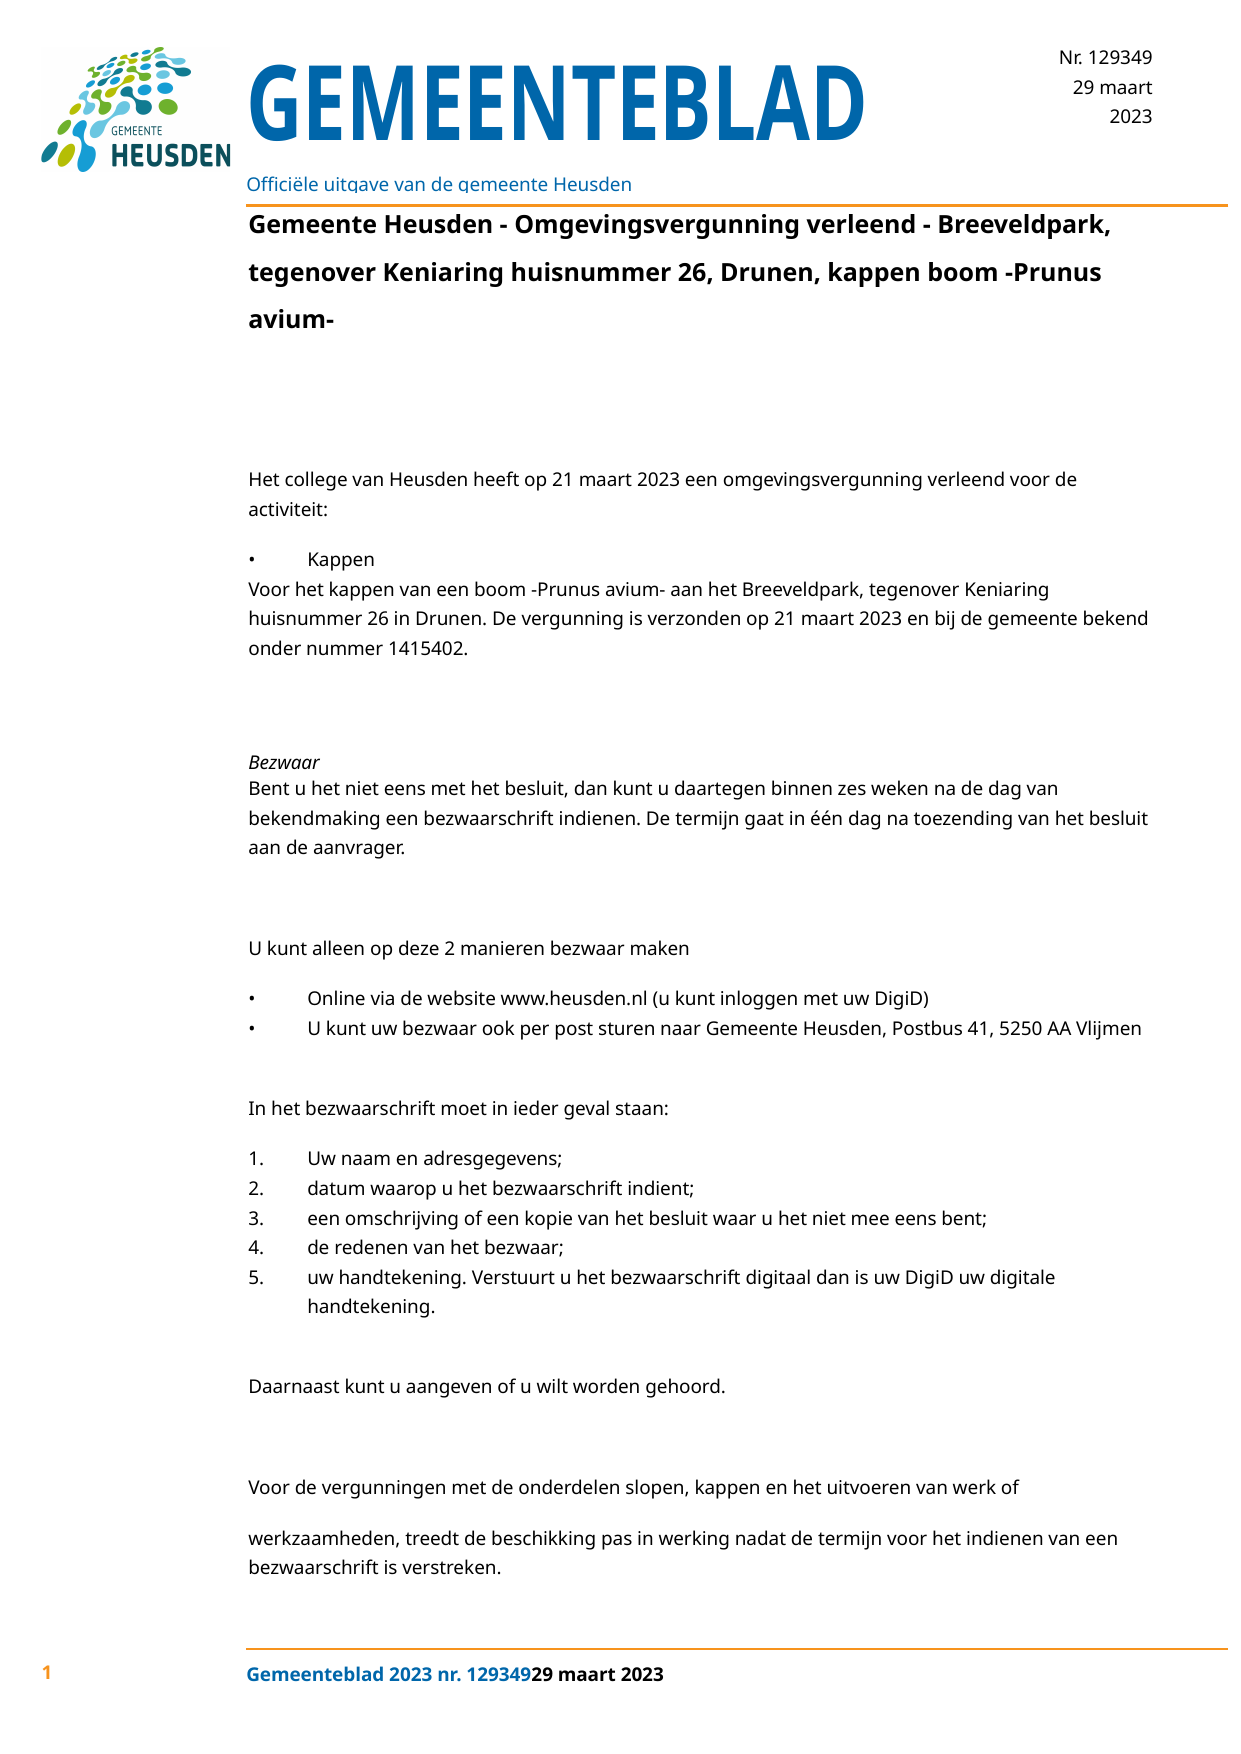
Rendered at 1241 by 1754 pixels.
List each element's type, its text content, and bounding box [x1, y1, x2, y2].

list Online via de website www.heusden.nl (u kunt inloggen met uw DigiD) [248, 986, 1152, 1011]
list U kunt uw bezwaar ook per post sturen naar Gemeente Heusden, Postbus 41, 5250 AA Vlijmen [248, 1015, 1152, 1041]
text Bezwaar [248, 749, 1152, 775]
text Het college van Heusden heeft op 21 maart 2023 een omgevingsvergunning verleend voor de activiteit: [248, 466, 1152, 522]
text Daarnaast kunt u aangeven of u wilt worden gehoord. [248, 1373, 1152, 1399]
list Uw naam en adresgegevens; [248, 1146, 1152, 1171]
text werkzaamheden, treedt de beschikking pas in werking nadat de termijn voor het indienen van een bezwaarschrift is verstreken. [248, 1525, 1152, 1580]
list de redenen van het bezwaar; [248, 1234, 1152, 1260]
text Voor de vergunningen met de onderdelen slopen, kappen en het uitvoeren van werk of [248, 1474, 1152, 1500]
list uw handtekening. Verstuurt u het bezwaarschrift digitaal dan is uw DigiD uw digitale handtekening. [248, 1264, 1152, 1319]
text Gemeente Heusden - Omgevingsvergunning verleend - Breeveldpark, tegenover Keniaring huisnummer 26, Drunen, kappen boom -Prunus avium- [248, 207, 1152, 336]
list Kappen [248, 546, 1152, 572]
picture [41, 47, 231, 172]
text Bent u het niet eens met het besluit, dan kunt u daartegen binnen zes weken na de dag van bekendmaking een bezwaarschrift indienen. De termijn gaat in één dag na toezending van het besluit aan de aanvrager. [248, 775, 1152, 860]
text U kunt alleen op deze 2 manieren bezwaar maken [248, 935, 1152, 961]
text Voor het kappen van een boom -Prunus avium- aan het Breeveldpark, tegenover Keniaring huisnummer 26 in Drunen. De vergunning is verzonden op 21 maart 2023 en bij de gemeente bekend onder nummer 1415402. [248, 576, 1152, 661]
list datum waarop u het bezwaarschrift indient; [248, 1175, 1152, 1201]
text In het bezwaarschrift moet in ieder geval staan: [248, 1095, 1152, 1121]
list een omschrijving of een kopie van het besluit waar u het niet mee eens bent; [248, 1205, 1152, 1231]
